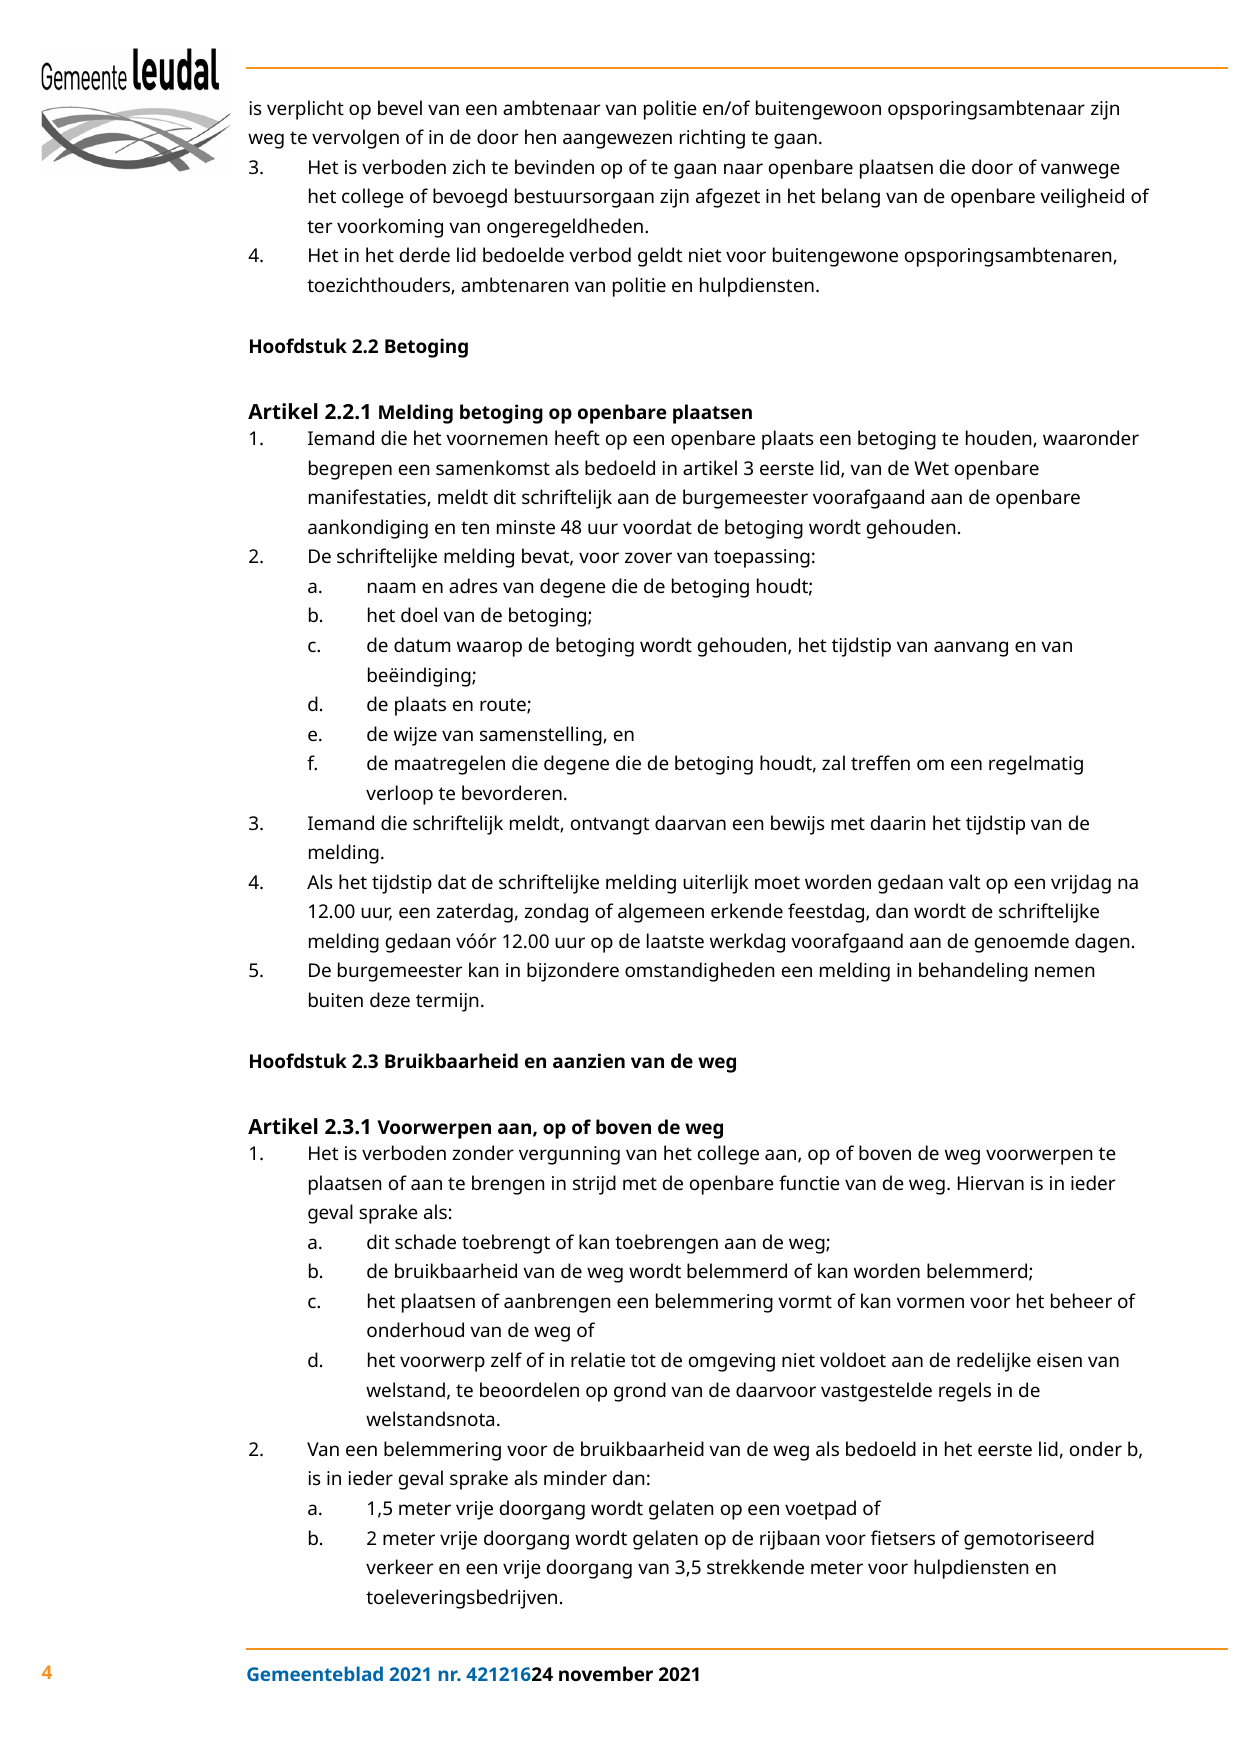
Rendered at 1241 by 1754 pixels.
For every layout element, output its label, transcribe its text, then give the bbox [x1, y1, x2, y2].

list 1,5 meter vrije doorgang wordt gelaten op een voetpad of [307, 1495, 1152, 1521]
text is verplicht op bevel van een ambtenaar van politie en/of buitengewoon opsporingsambtenaar zijn weg te vervolgen of in de door hen aangewezen richting te gaan. [248, 95, 1152, 150]
list het voorwerp zelf of in relatie tot de omgeving niet voldoet aan de redelijke eisen van welstand, te beoordelen op grond van de daarvoor vastgestelde regels in de welstandsnota. [307, 1347, 1152, 1432]
list Het is verboden zich te bevinden op of te gaan naar openbare plaatsen die door of vanwege het college of bevoegd bestuursorgaan zijn afgezet in het belang van de openbare veiligheid of ter voorkoming van ongeregeldheden. [248, 154, 1152, 239]
list de datum waarop de betoging wordt gehouden, het tijdstip van aanvang en van beëindiging; [307, 632, 1152, 688]
list naam en adres van degene die de betoging houdt; [307, 573, 1152, 599]
list de maatregelen die degene die de betoging houdt, zal treffen om een regelmatig verloop te bevorderen. [307, 751, 1152, 806]
list dit schade toebrengt of kan toebrengen aan de weg; [307, 1229, 1152, 1255]
list Het in het derde lid bedoelde verbod geldt niet voor buitengewone opsporingsambtenaren, toezichthouders, ambtenaren van politie en hulpdiensten. [248, 243, 1152, 298]
list het doel van de betoging; [307, 603, 1152, 628]
list de wijze van samenstelling, en [307, 721, 1152, 747]
list de bruikbaarheid van de weg wordt belemmerd of kan worden belemmerd; [307, 1258, 1152, 1284]
text Artikel 2.3.1 Voorwerpen aan, op of boven de weg [248, 1112, 1152, 1140]
text Hoofdstuk 2.2 Betoging [248, 331, 1152, 360]
list het plaatsen of aanbrengen een belemmering vormt of kan vormen voor het beheer of onderhoud van de weg of [307, 1288, 1152, 1343]
list De schriftelijke melding bevat, voor zover van toepassing: [248, 543, 1152, 569]
picture [41, 47, 231, 172]
list 2 meter vrije doorgang wordt gelaten op de rijbaan voor fietsers of gemotoriseerd verkeer en een vrije doorgang van 3,5 strekkende meter voor hulpdiensten en toeleveringsbedrijven. [307, 1525, 1152, 1610]
list Iemand die het voornemen heeft op een openbare plaats een betoging te houden, waaronder begrepen een samenkomst als bedoeld in artikel 3 eerste lid, van de Wet openbare manifestaties, meldt dit schriftelijk aan de burgemeester voorafgaand aan de openbare aankondiging en ten minste 48 uur voordat de betoging wordt gehouden. [248, 425, 1152, 540]
list de plaats en route; [307, 691, 1152, 717]
list Het is verboden zonder vergunning van het college aan, op of boven de weg voorwerpen te plaatsen of aan te brengen in strijd met de openbare functie van de weg. Hiervan is in ieder geval sprake als: [248, 1140, 1152, 1225]
list De burgemeester kan in bijzondere omstandigheden een melding in behandeling nemen buiten deze termijn. [248, 958, 1152, 1013]
list Van een belemmering voor de bruikbaarheid van de weg als bedoeld in het eerste lid, onder b, is in ieder geval sprake als minder dan: [248, 1436, 1152, 1491]
text Hoofdstuk 2.3 Bruikbaarheid en aanzien van de weg [248, 1046, 1152, 1075]
text Artikel 2.2.1 Melding betoging op openbare plaatsen [248, 397, 1152, 425]
list Als het tijdstip dat de schriftelijke melding uiterlijk moet worden gedaan valt op een vrijdag na 12.00 uur, een zaterdag, zondag of algemeen erkende feestdag, dan wordt de schriftelijke melding gedaan vóór 12.00 uur op de laatste werkdag voorafgaand aan de genoemde dagen. [248, 869, 1152, 954]
list Iemand die schriftelijk meldt, ontvangt daarvan een bewijs met daarin het tijdstip van de melding. [248, 810, 1152, 865]
